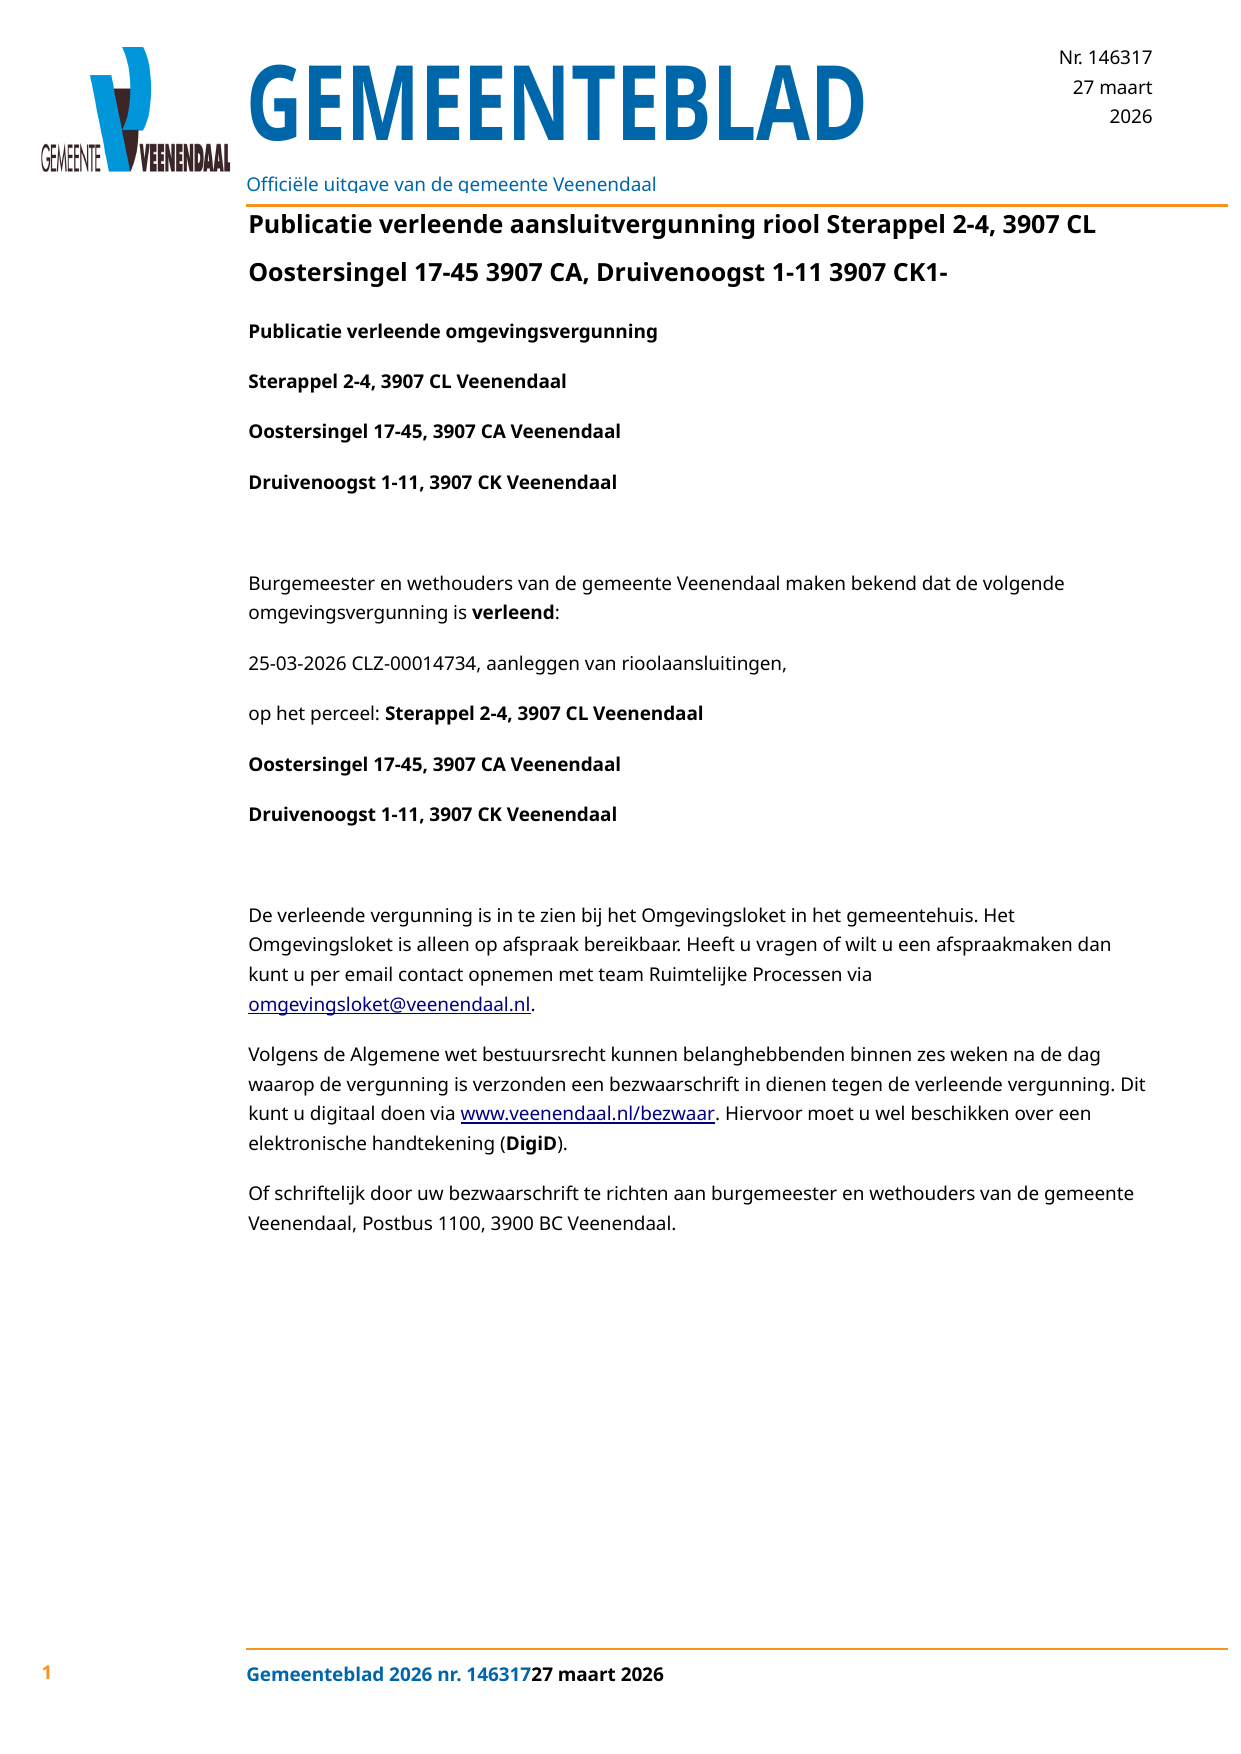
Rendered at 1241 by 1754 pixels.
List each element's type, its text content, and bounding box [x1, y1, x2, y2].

text Sterappel 2-4, 3907 CL Veenendaal [248, 368, 1152, 394]
text Of schriftelijk door uw bezwaarschrift te richten aan burgemeester en wethouders van de gemeente Veenendaal, Postbus 1100, 3900 BC Veenendaal. [248, 1180, 1152, 1236]
text op het perceel: Sterappel 2-4, 3907 CL Veenendaal [248, 700, 1152, 726]
text Oostersingel 17-45, 3907 CA Veenendaal [248, 751, 1152, 777]
picture [123, 47, 231, 172]
picture [41, 47, 130, 172]
text Druivenoogst 1-11, 3907 CK Veenendaal [248, 469, 1152, 495]
text Publicatie verleende aansluitvergunning riool Sterappel 2-4, 3907 CL Oostersingel 17-45 3907 CA, Druivenoogst 1-11 3907 CK1- [248, 207, 1152, 288]
text Oostersingel 17-45, 3907 CA Veenendaal [248, 419, 1152, 444]
text De verleende vergunning is in te zien bij het Omgevingsloket in het gemeentehuis. Het Omgevingsloket is alleen op afspraak bereikbaar. Heeft u vragen of wilt u een afspraakmaken dan kunt u per email contact opnemen met team Ruimtelijke Processen via omgevingsloket@veenendaal.nl. [248, 902, 1152, 1017]
text Burgemeester en wethouders van de gemeente Veenendaal maken bekend dat de volgende omgevingsvergunning is verleend: [248, 570, 1152, 625]
text 25-03-2026 CLZ-00014734, aanleggen van rioolaansluitingen, [248, 650, 1152, 676]
text Druivenoogst 1-11, 3907 CK Veenendaal [248, 801, 1152, 827]
text Publicatie verleende omgevingsvergunning [248, 318, 1152, 344]
text Volgens de Algemene wet bestuursrecht kunnen belanghebbenden binnen zes weken na de dag waarop de vergunning is verzonden een bezwaarschrift in dienen tegen de verleende vergunning. Dit kunt u digitaal doen via www.veenendaal.nl/bezwaar. Hiervoor moet u wel beschikken over een elektronische handtekening (DigiD). [248, 1041, 1152, 1156]
